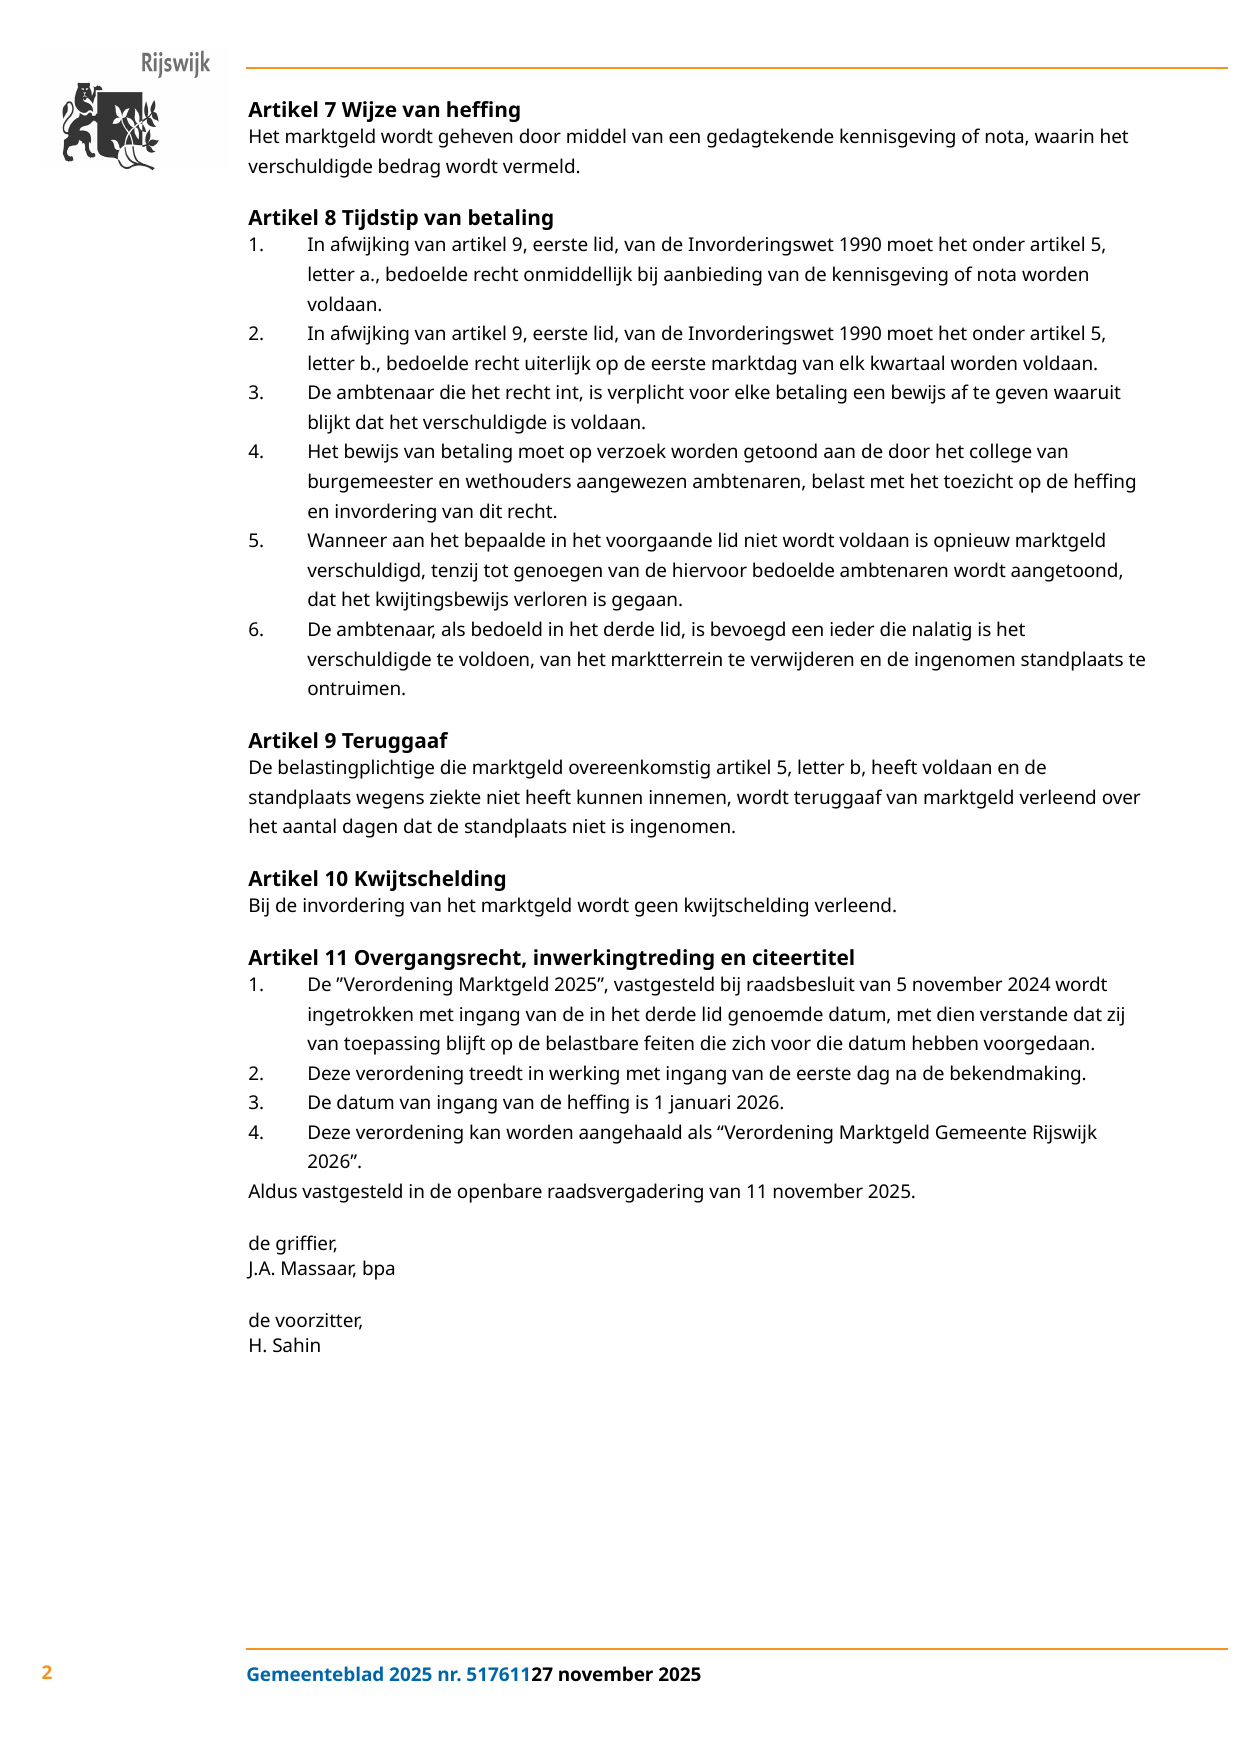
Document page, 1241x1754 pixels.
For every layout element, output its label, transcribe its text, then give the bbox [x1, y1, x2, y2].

list In afwijking van artikel 9, eerste lid, van de Invorderingswet 1990 moet het onder artikel 5, letter b., bedoelde recht uiterlijk op de eerste marktdag van elk kwartaal worden voldaan. [248, 320, 1152, 376]
list Deze verordening treedt in werking met ingang van de eerste dag na de bekendmaking. [248, 1060, 1152, 1086]
text J.A. Massaar, bpa [248, 1255, 1152, 1281]
text H. Sahin [248, 1333, 1152, 1358]
list Het bewijs van betaling moet op verzoek worden getoond aan de door het college van burgemeester en wethouders aangewezen ambtenaren, belast met het toezicht op de heffing en invordering van dit recht. [248, 439, 1152, 524]
text Artikel 10 Kwijtschelding [248, 864, 1152, 892]
list De ambtenaar die het recht int, is verplicht voor elke betaling een bewijs af te geven waaruit blijkt dat het verschuldigde is voldaan. [248, 379, 1152, 435]
text de griffier, [248, 1230, 1152, 1255]
text de voorzitter, [248, 1307, 1152, 1333]
picture [41, 47, 231, 172]
text Bij de invordering van het marktgeld wordt geen kwijtschelding verleend. [248, 892, 1152, 918]
text Aldus vastgesteld in de openbare raadsvergadering van 11 november 2025. [248, 1178, 1152, 1204]
list De ”Verordening Marktgeld 2025”, vastgesteld bij raadsbesluit van 5 november 2024 wordt ingetrokken met ingang van de in het derde lid genoemde datum, met dien verstande dat zij van toepassing blijft op de belastbare feiten die zich voor die datum hebben voorgedaan. [248, 971, 1152, 1056]
text Artikel 9 Teruggaaf [248, 726, 1152, 754]
list De ambtenaar, als bedoeld in het derde lid, is bevoegd een ieder die nalatig is het verschuldigde te voldoen, van het marktterrein te verwijderen en de ingenomen standplaats te ontruimen. [248, 616, 1152, 701]
text Artikel 7 Wijze van heffing [248, 95, 1152, 123]
list In afwijking van artikel 9, eerste lid, van de Invorderingswet 1990 moet het onder artikel 5, letter a., bedoelde recht onmiddellijk bij aanbieding van de kennisgeving of nota worden voldaan. [248, 232, 1152, 317]
list Wanneer aan het bepaalde in het voorgaande lid niet wordt voldaan is opnieuw marktgeld verschuldigd, tenzij tot genoegen van de hiervoor bedoelde ambtenaren wordt aangetoond, dat het kwijtingsbewijs verloren is gegaan. [248, 527, 1152, 612]
list Deze verordening kan worden aangehaald als “Verordening Marktgeld Gemeente Rijswijk 2026”. [248, 1119, 1152, 1174]
text De belastingplichtige die marktgeld overeenkomstig artikel 5, letter b, heeft voldaan en de standplaats wegens ziekte niet heeft kunnen innemen, wordt teruggaaf van marktgeld verleend over het aantal dagen dat de standplaats niet is ingenomen. [248, 754, 1152, 839]
list De datum van ingang van de heffing is 1 januari 2026. [248, 1089, 1152, 1115]
text Het marktgeld wordt geheven door middel van een gedagtekende kennisgeving of nota, waarin het verschuldigde bedrag wordt vermeld. [248, 123, 1152, 178]
text Artikel 8 Tijdstip van betaling [248, 203, 1152, 232]
text Artikel 11 Overgangsrecht, inwerkingtreding en citeertitel [248, 943, 1152, 971]
